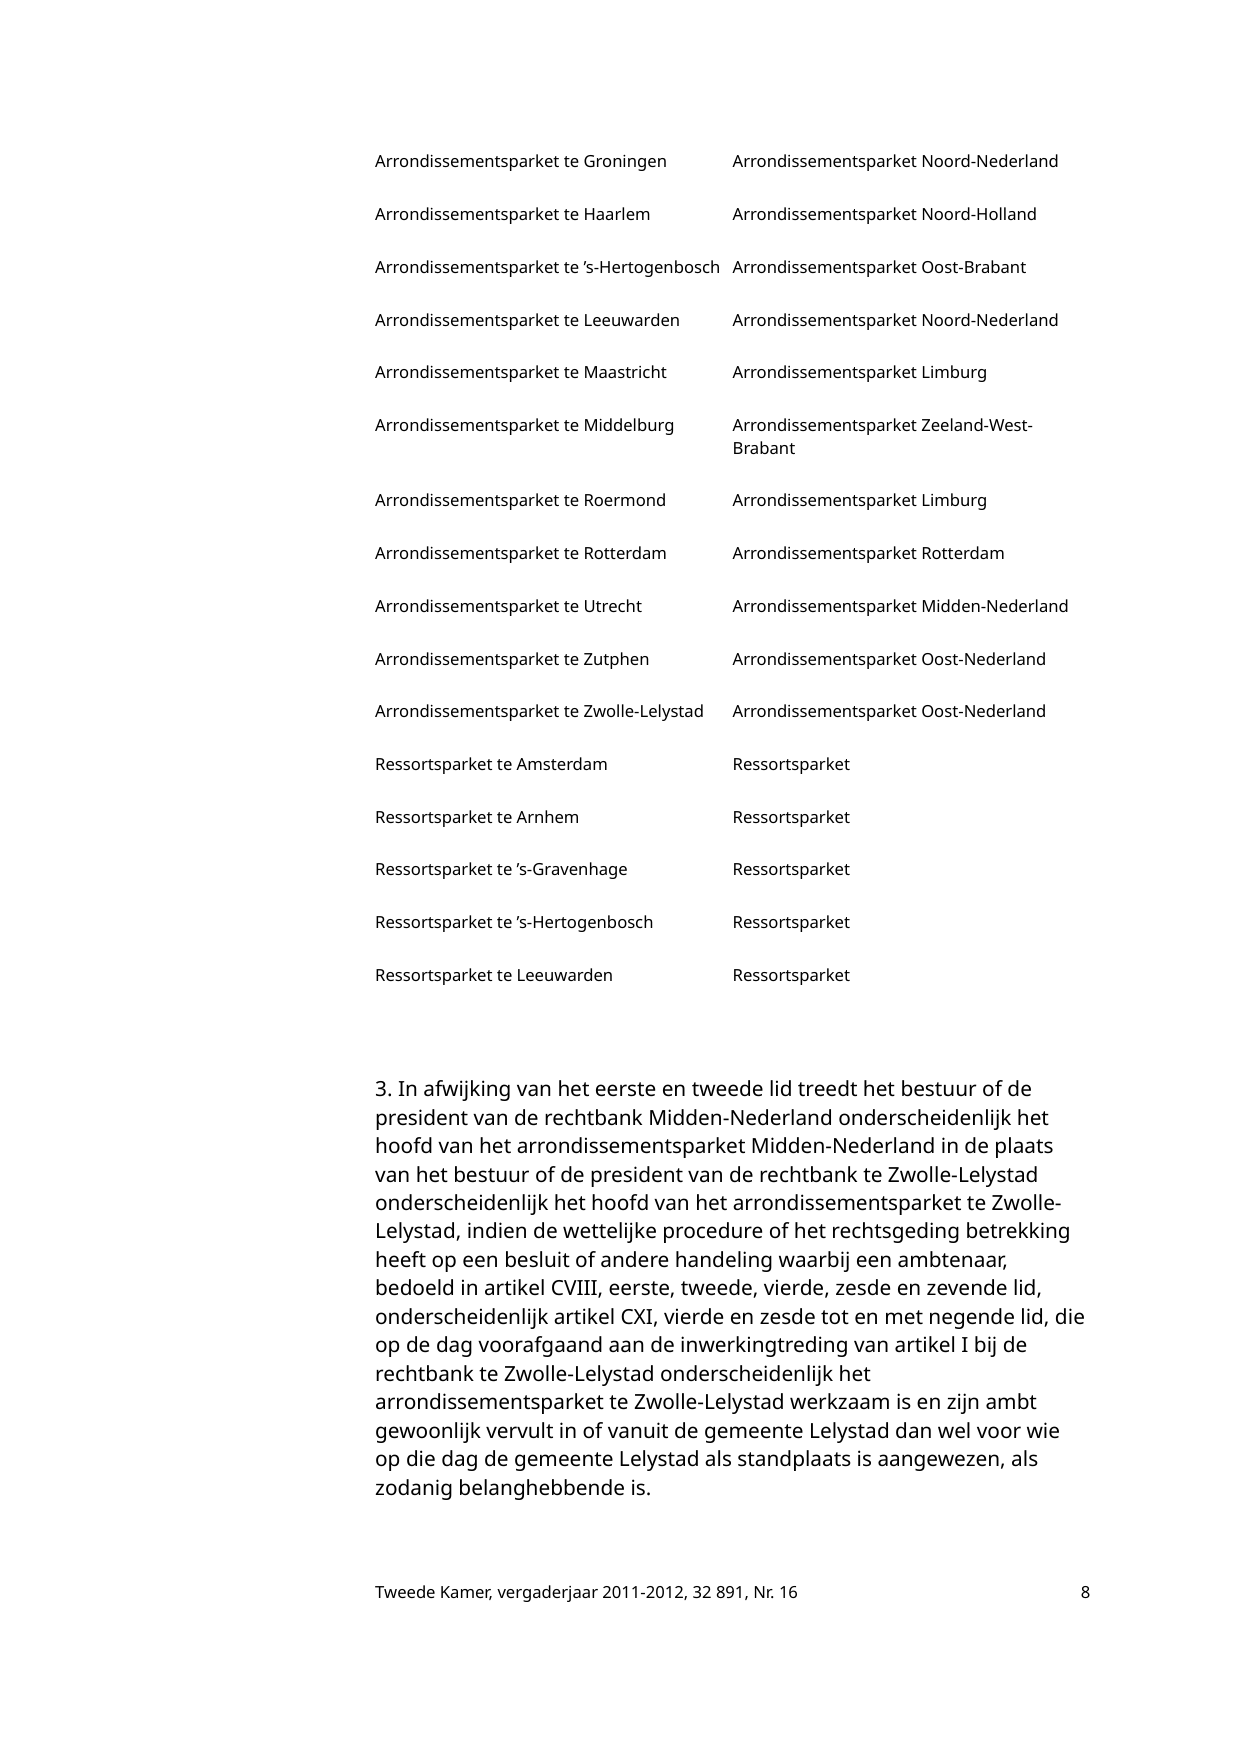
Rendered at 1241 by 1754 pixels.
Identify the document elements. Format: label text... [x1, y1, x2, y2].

table_cell Arrondissementsparket te Haarlem [375, 203, 732, 255]
table_cell Arrondissementsparket Noord-Nederland [733, 150, 1090, 203]
text 3. In afwijking van het eerste en tweede lid treedt het bestuur of de president van de rechtbank Midden-Nederland onderscheidenlijk het hoofd van het arrondissementsparket Midden-Nederland in de plaats van het bestuur of de president van de rechtbank te Zwolle-Lelystad onderscheidenlijk het hoofd van het arrondissementsparket te Zwolle-Lelystad, indien de wettelijke procedure of het rechtsgeding betrekking heeft op een besluit of andere handeling waarbij een ambtenaar, bedoeld in artikel CVIII, eerste, tweede, vierde, zesde en zevende lid, onderscheidenlijk artikel CXI, vierde en zesde tot en met negende lid, die op de dag voorafgaand aan de inwerkingtreding van artikel I bij de rechtbank te Zwolle-Lelystad onderscheidenlijk het arrondissementsparket te Zwolle-Lelystad werkzaam is en zijn ambt gewoonlijk vervult in of vanuit de gemeente Lelystad dan wel voor wie op die dag de gemeente Lelystad als standplaats is aangewezen, als zodanig belanghebbende is. [375, 1074, 1090, 1501]
table_cell Arrondissementsparket Midden-Nederland [733, 594, 1090, 647]
table_cell Arrondissementsparket Limburg [733, 361, 1090, 413]
table_cell Ressortsparket [733, 753, 1090, 805]
table_cell Ressortsparket te Leeuwarden [375, 963, 732, 1016]
table_cell Arrondissementsparket te Groningen [375, 150, 732, 203]
table_cell Arrondissementsparket Limburg [733, 489, 1090, 542]
table_cell Arrondissementsparket Noord-Nederland [733, 308, 1090, 361]
table_cell Ressortsparket te ’s-Hertogenbosch [375, 911, 732, 963]
table_cell Ressortsparket [733, 805, 1090, 858]
table_cell Arrondissementsparket Oost-Nederland [733, 700, 1090, 752]
table_cell Arrondissementsparket te Utrecht [375, 594, 732, 647]
table_cell Ressortsparket [733, 911, 1090, 963]
table_cell Arrondissementsparket te Roermond [375, 489, 732, 542]
table_cell Ressortsparket te Amsterdam [375, 753, 732, 805]
table_cell Ressortsparket [733, 963, 1090, 1016]
table_cell Arrondissementsparket te Zwolle-Lelystad [375, 700, 732, 752]
table_cell Ressortsparket [733, 858, 1090, 911]
table_cell Arrondissementsparket te Maastricht [375, 361, 732, 413]
table_cell Arrondissementsparket Oost-Brabant [733, 255, 1090, 308]
table_cell Arrondissementsparket te ’s-Hertogenbosch [375, 255, 732, 308]
table_cell Arrondissementsparket te Zutphen [375, 647, 732, 700]
table_cell Arrondissementsparket te Leeuwarden [375, 308, 732, 361]
table_cell Arrondissementsparket Noord-Holland [733, 203, 1090, 255]
table_cell Arrondissementsparket Zeeland-West-Brabant [733, 414, 1090, 489]
table_cell Arrondissementsparket te Middelburg [375, 414, 732, 489]
table_cell Arrondissementsparket Oost-Nederland [733, 647, 1090, 700]
table_cell Ressortsparket te Arnhem [375, 805, 732, 858]
table_cell Arrondissementsparket te Rotterdam [375, 542, 732, 594]
table_cell Arrondissementsparket Rotterdam [733, 542, 1090, 594]
table_cell Ressortsparket te ’s-Gravenhage [375, 858, 732, 911]
